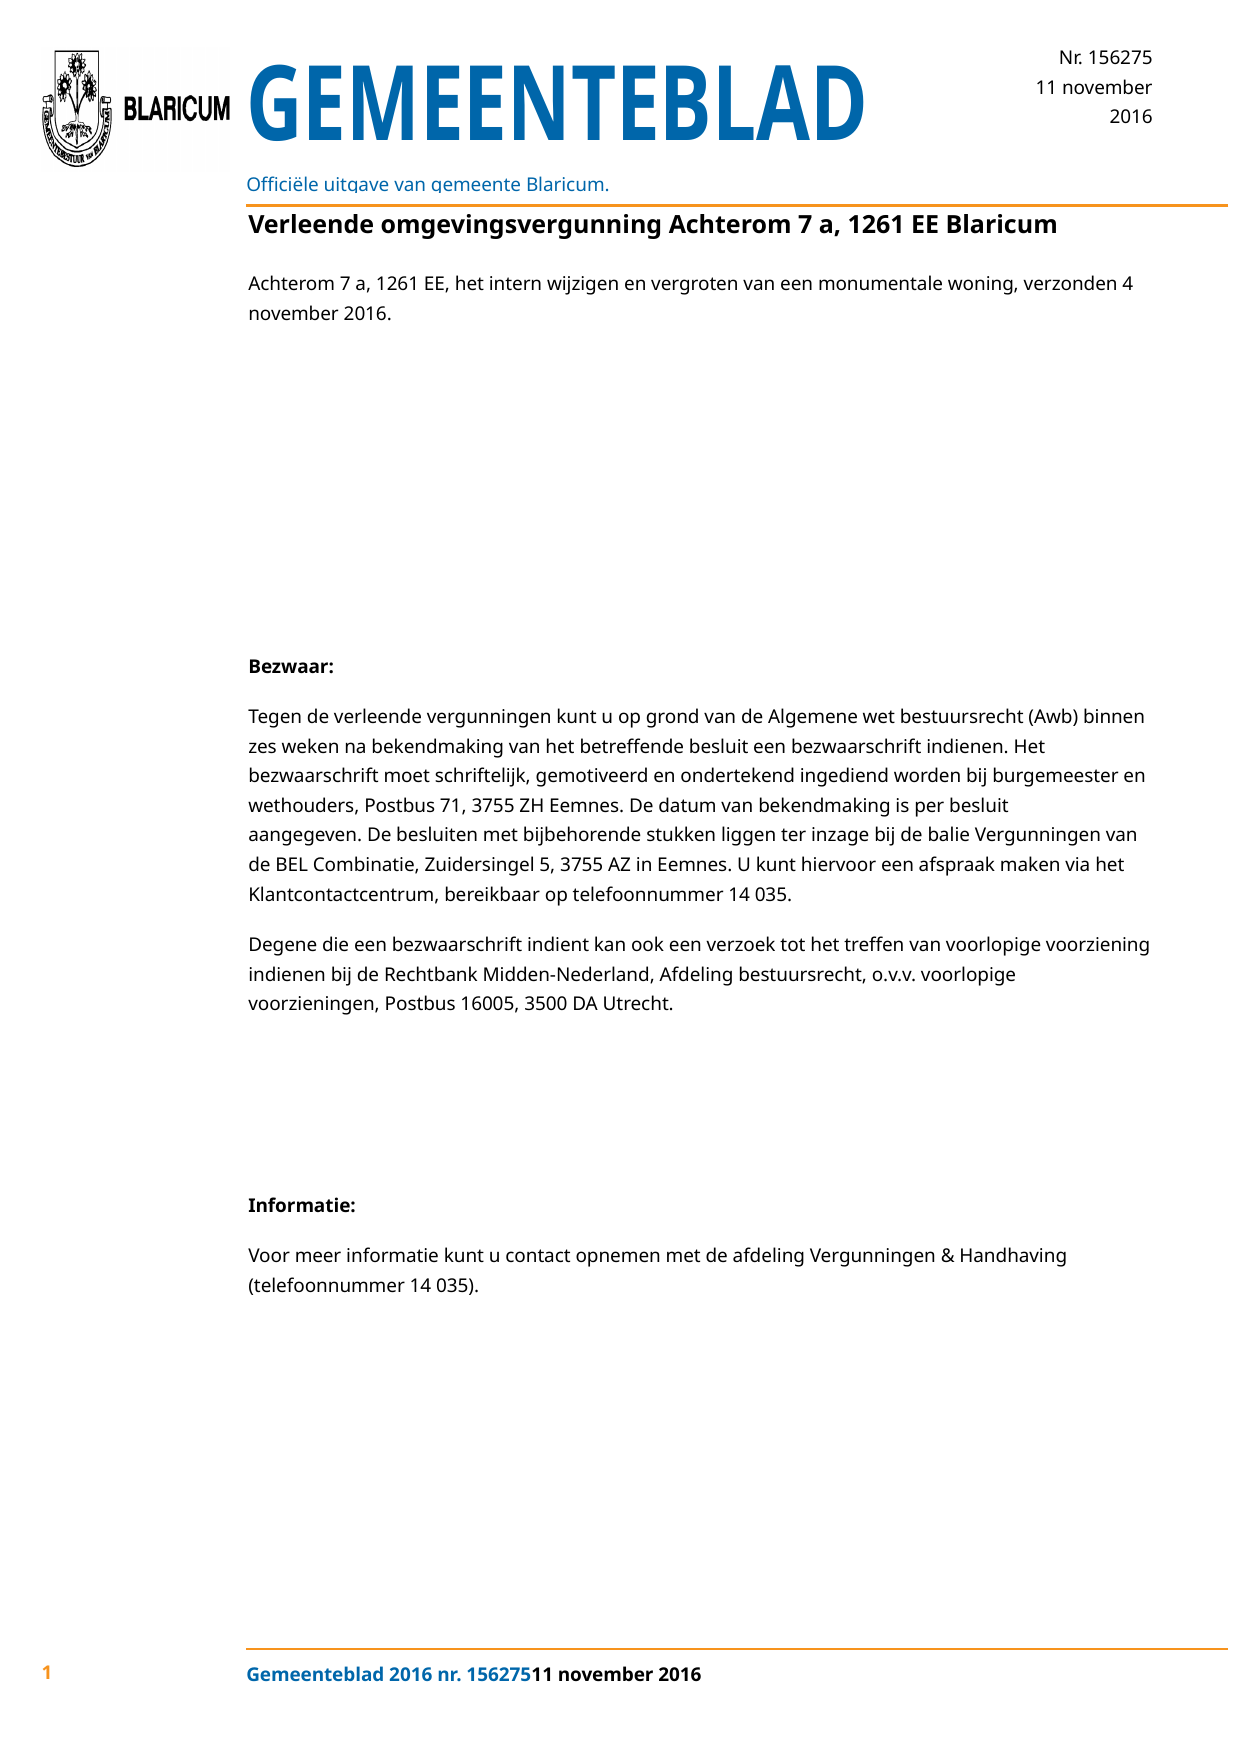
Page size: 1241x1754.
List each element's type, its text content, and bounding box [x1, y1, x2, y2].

text Tegen de verleende vergunningen kunt u op grond van de Algemene wet bestuursrecht (Awb) binnen zes weken na bekendmaking van het betreffende besluit een bezwaarschrift indienen. Het bezwaarschrift moet schriftelijk, gemotiveerd en ondertekend ingediend worden bij burgemeester en wethouders, Postbus 71, 3755 ZH Eemnes. De datum van bekendmaking is per besluit aangegeven. De besluiten met bijbehorende stukken liggen ter inzage bij de balie Vergunningen van de BEL Combinatie, Zuidersingel 5, 3755 AZ in Eemnes. U kunt hiervoor een afspraak maken via het Klantcontactcentrum, bereikbaar op telefoonnummer 14 035. [248, 703, 1152, 906]
text Voor meer informatie kunt u contact opnemen met de afdeling Vergunningen & Handhaving (telefoonnummer 14 035). [248, 1242, 1152, 1298]
text Bezwaar: [248, 653, 1152, 678]
picture [41, 47, 231, 172]
text Degene die een bezwaarschrift indient kan ook een verzoek tot het treffen van voorlopige voorziening indienen bij de Rechtbank Midden-Nederland, Afdeling bestuursrecht, o.v.v. voorlopige voorzieningen, Postbus 16005, 3500 DA Utrecht. [248, 931, 1152, 1016]
text Verleende omgevingsvergunning Achterom 7 a, 1261 EE Blaricum [248, 207, 1152, 241]
text Informatie: [248, 1192, 1152, 1218]
text Achterom 7 a, 1261 EE, het intern wijzigen en vergroten van een monumentale woning, verzonden 4 november 2016. [248, 270, 1152, 326]
